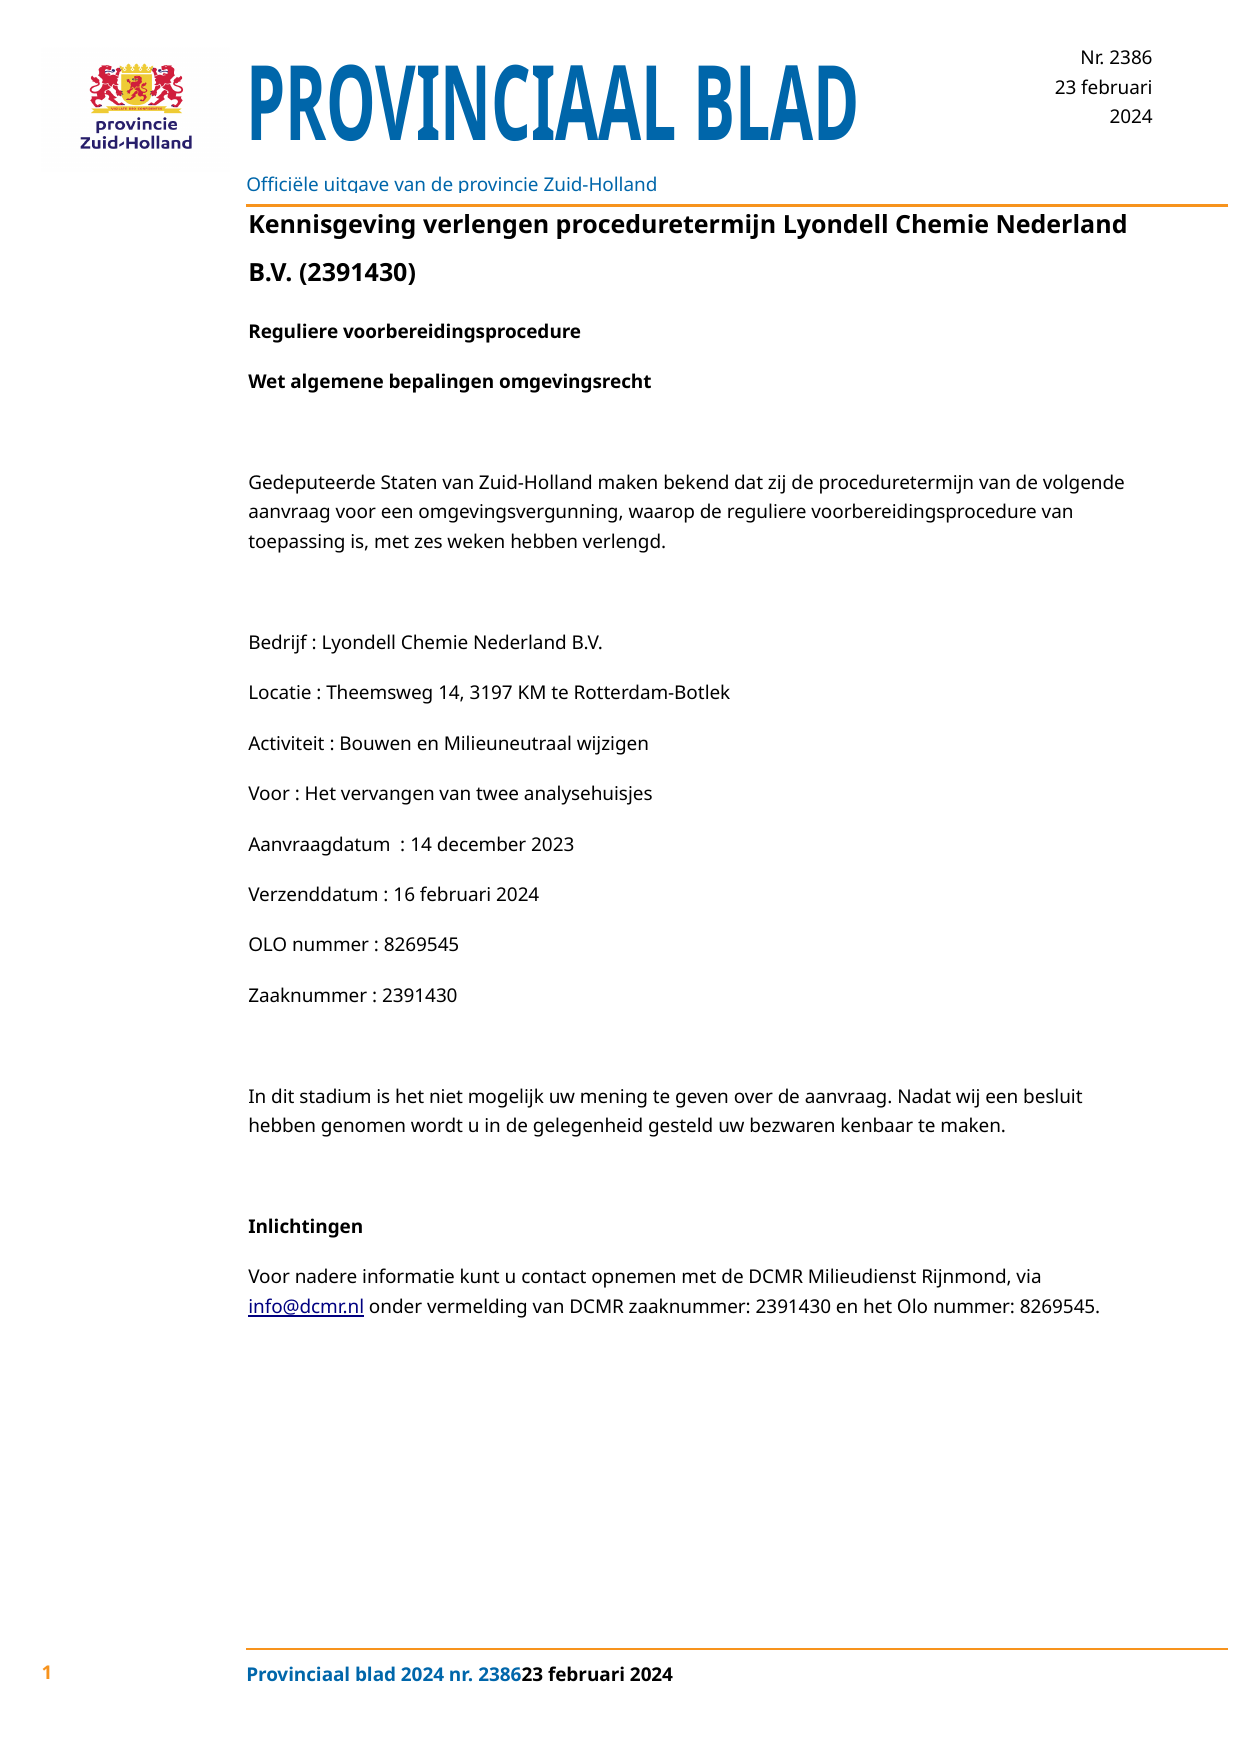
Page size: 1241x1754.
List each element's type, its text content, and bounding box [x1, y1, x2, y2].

text Gedeputeerde Staten van Zuid-Holland maken bekend dat zij de proceduretermijn van de volgende aanvraag voor een omgevingsvergunning, waarop de reguliere voorbereidingsprocedure van toepassing is, met zes weken hebben verlengd. [248, 469, 1152, 554]
text Aanvraagdatum : 14 december 2023 [248, 831, 1152, 857]
text Zaaknummer : 2391430 [248, 982, 1152, 1008]
text In dit stadium is het niet mogelijk uw mening te geven over de aanvraag. Nadat wij een besluit hebben genomen wordt u in de gelegenheid gesteld uw bezwaren kenbaar te maken. [248, 1083, 1152, 1138]
text Verzenddatum : 16 februari 2024 [248, 881, 1152, 907]
text Locatie : Theemsweg 14, 3197 KM te Rotterdam-Botlek [248, 679, 1152, 705]
text Inlichtingen [248, 1213, 1152, 1239]
picture [41, 47, 231, 172]
text Voor nadere informatie kunt u contact opnemen met de DCMR Milieudienst Rijnmond, via info@dcmr.nl onder vermelding van DCMR zaaknummer: 2391430 en het Olo nummer: 8269545. [248, 1264, 1152, 1319]
text OLO nummer : 8269545 [248, 932, 1152, 957]
text Kennisgeving verlengen proceduretermijn Lyondell Chemie Nederland B.V. (2391430) [248, 207, 1152, 288]
text Activiteit : Bouwen en Milieuneutraal wijzigen [248, 730, 1152, 756]
text Wet algemene bepalingen omgevingsrecht [248, 368, 1152, 394]
text Reguliere voorbereidingsprocedure [248, 318, 1152, 344]
text Voor : Het vervangen van twee analysehuisjes [248, 780, 1152, 806]
text Bedrijf : Lyondell Chemie Nederland B.V. [248, 629, 1152, 655]
